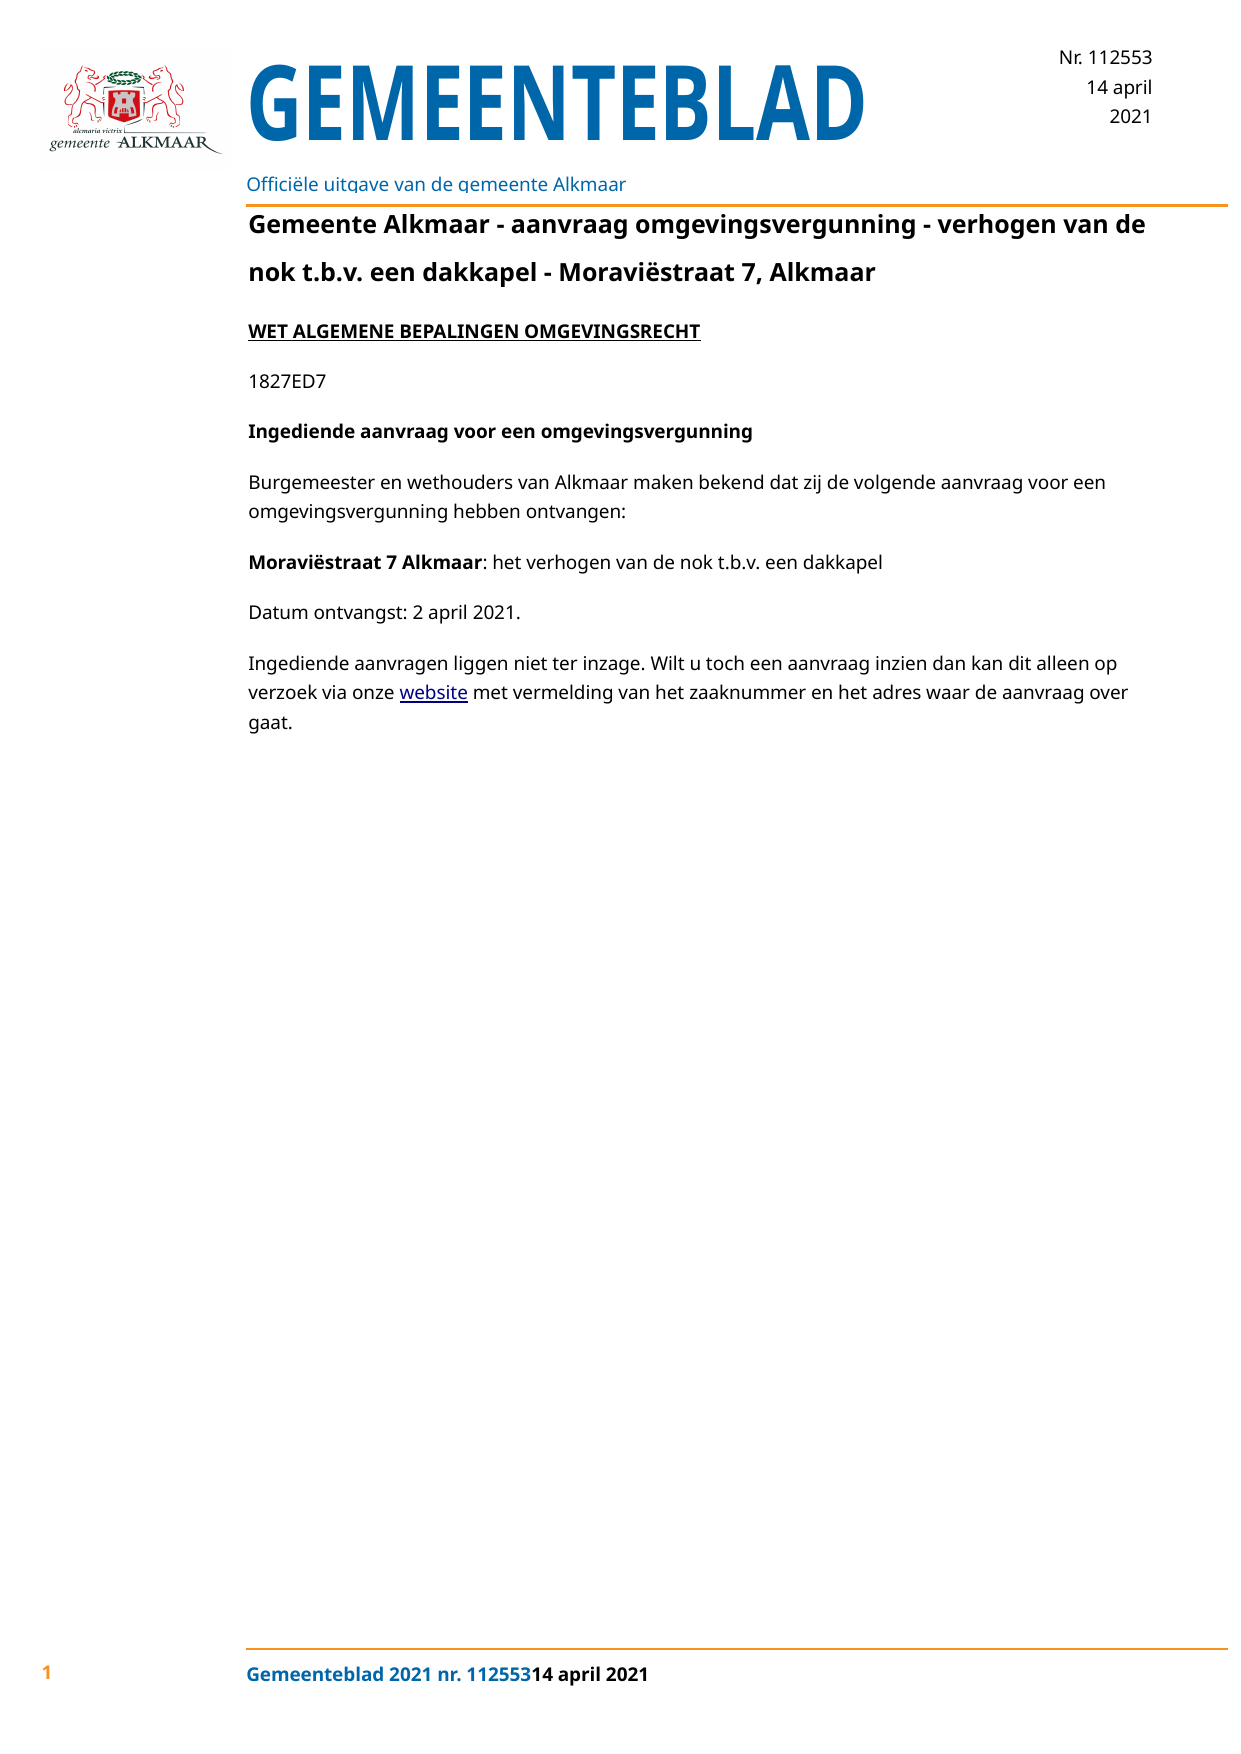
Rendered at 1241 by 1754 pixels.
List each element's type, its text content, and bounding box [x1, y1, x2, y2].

text Datum ontvangst: 2 april 2021. [248, 599, 1152, 625]
text WET ALGEMENE BEPALINGEN OMGEVINGSRECHT [248, 318, 1152, 344]
picture [41, 47, 231, 172]
text Moraviëstraat 7 Alkmaar: het verhogen van de nok t.b.v. een dakkapel [248, 549, 1152, 575]
text Gemeente Alkmaar - aanvraag omgevingsvergunning - verhogen van de nok t.b.v. een dakkapel - Moraviëstraat 7, Alkmaar [248, 207, 1152, 288]
text 1827ED7 [248, 368, 1152, 394]
text Ingediende aanvragen liggen niet ter inzage. Wilt u toch een aanvraag inzien dan kan dit alleen op verzoek via onze website met vermelding van het zaaknummer en het adres waar de aanvraag over gaat. [248, 650, 1152, 735]
text Ingediende aanvraag voor een omgevingsvergunning [248, 419, 1152, 444]
text Burgemeester en wethouders van Alkmaar maken bekend dat zij de volgende aanvraag voor een omgevingsvergunning hebben ontvangen: [248, 469, 1152, 524]
